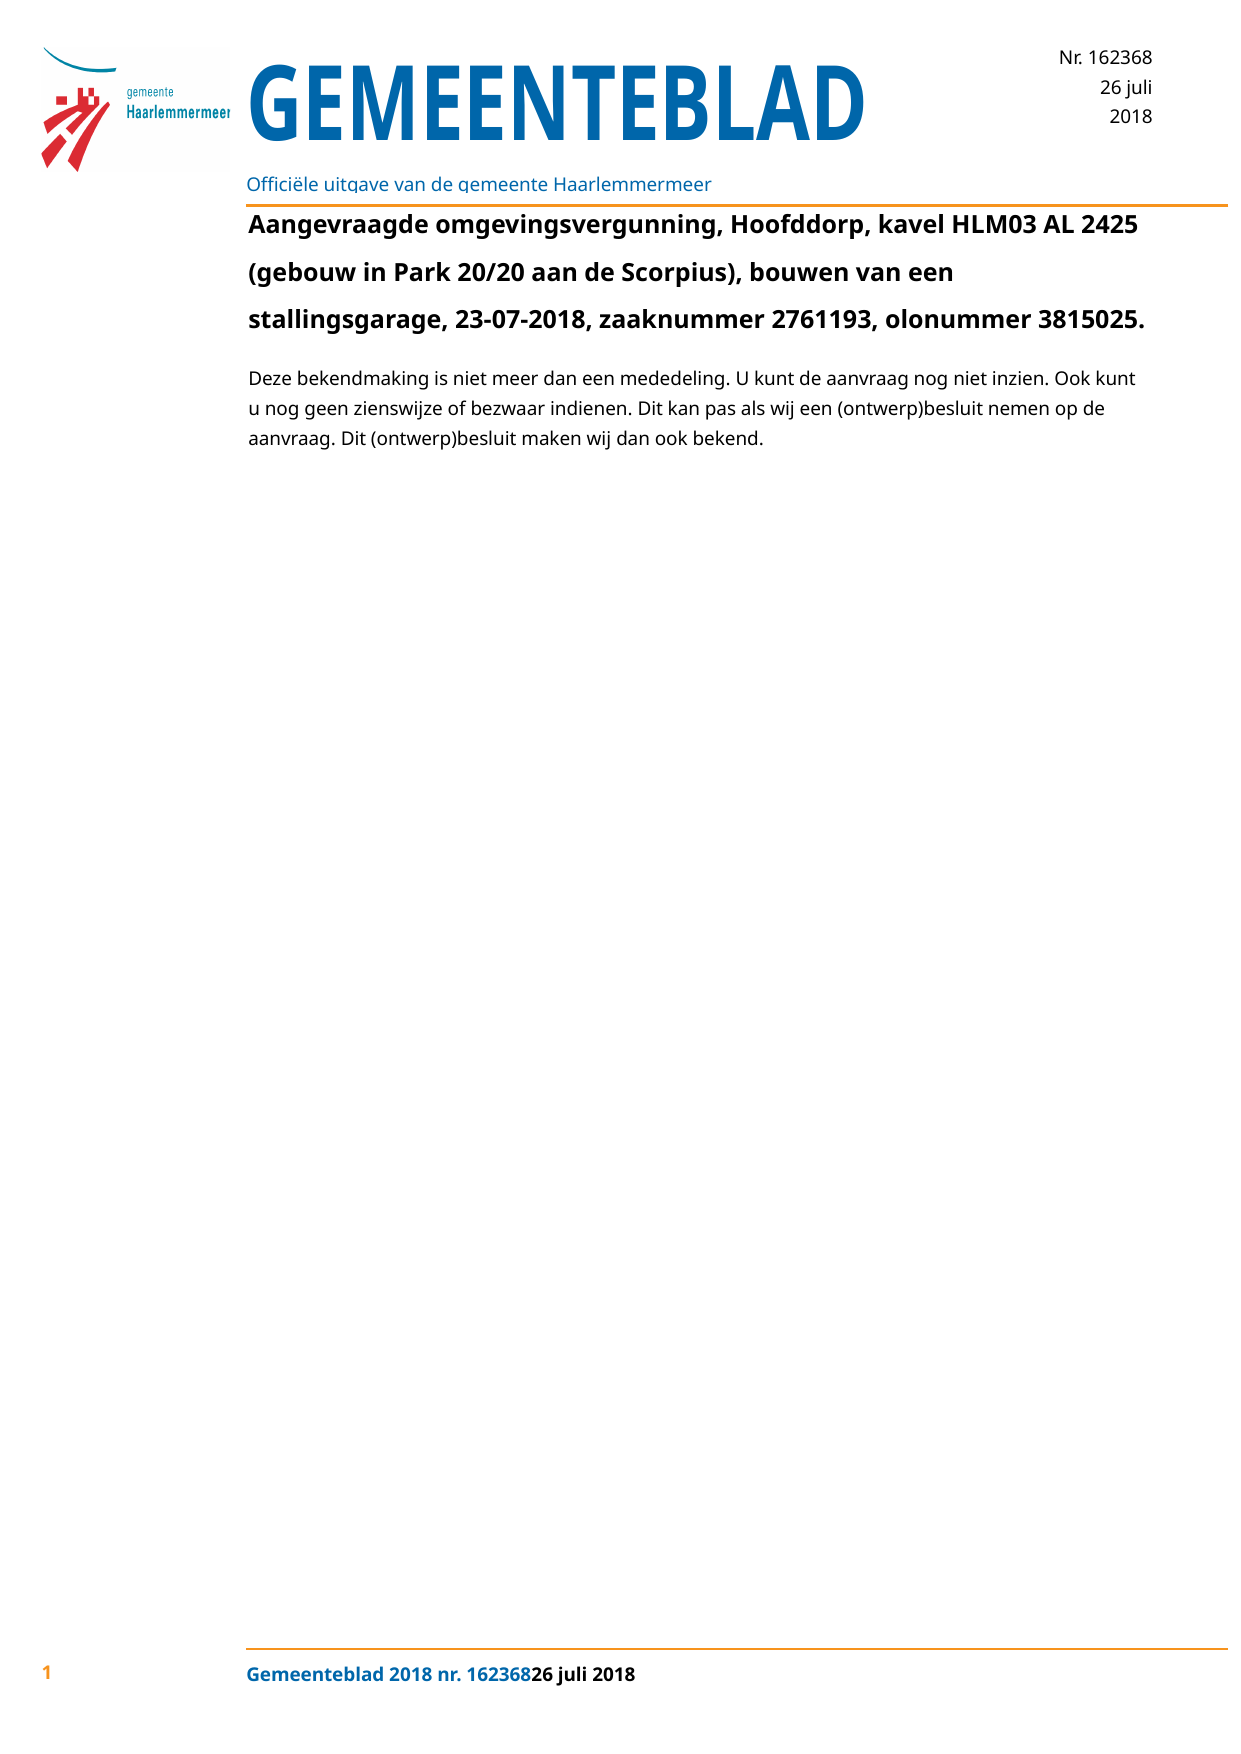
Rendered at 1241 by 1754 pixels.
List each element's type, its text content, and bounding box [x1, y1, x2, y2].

text Deze bekendmaking is niet meer dan een mededeling. U kunt de aanvraag nog niet inzien. Ook kunt u nog geen zienswijze of bezwaar indienen. Dit kan pas als wij een (ontwerp)besluit nemen op de aanvraag. Dit (ontwerp)besluit maken wij dan ook bekend. [248, 366, 1152, 450]
picture [41, 47, 231, 172]
text Aangevraagde omgevingsvergunning, Hoofddorp, kavel HLM03 AL 2425 (gebouw in Park 20/20 aan de Scorpius), bouwen van een stallingsgarage, 23-07-2018, zaaknummer 2761193, olonummer 3815025. [248, 207, 1152, 336]
